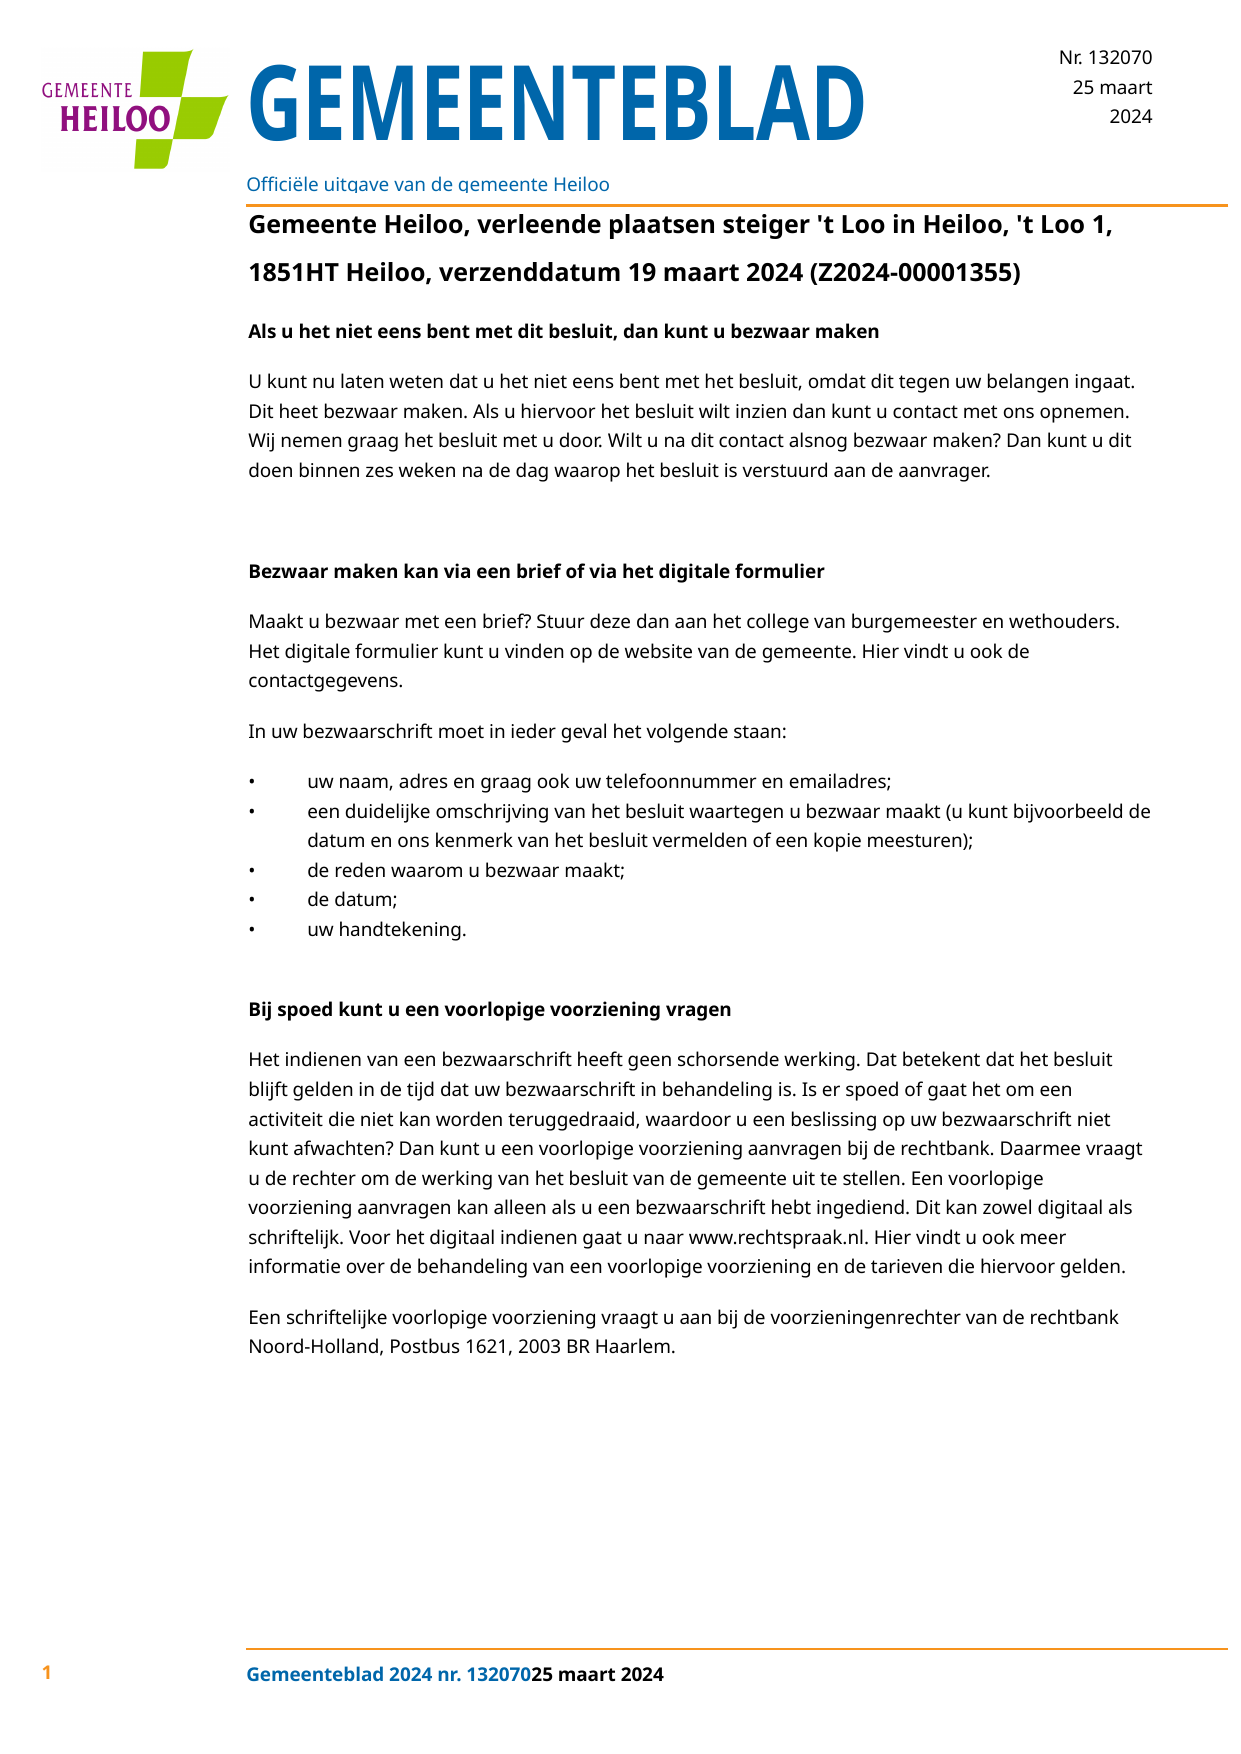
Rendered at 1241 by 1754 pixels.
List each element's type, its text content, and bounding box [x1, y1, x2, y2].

text Het indienen van een bezwaarschrift heeft geen schorsende werking. Dat betekent dat het besluit blijft gelden in de tijd dat uw bezwaarschrift in behandeling is. Is er spoed of gaat het om een activiteit die niet kan worden teruggedraaid, waardoor u een beslissing op uw bezwaarschrift niet kunt afwachten? Dan kunt u een voorlopige voorziening aanvragen bij de rechtbank. Daarmee vraagt u de rechter om de werking van het besluit van de gemeente uit te stellen. Een voorlopige voorziening aanvragen kan alleen als u een bezwaarschrift hebt ingediend. Dit kan zowel digitaal als schriftelijk. Voor het digitaal indienen gaat u naar www.rechtspraak.nl. Hier vindt u ook meer informatie over de behandeling van een voorlopige voorziening en de tarieven die hiervoor gelden. [248, 1047, 1152, 1279]
list de reden waarom u bezwaar maakt; [248, 857, 1152, 883]
text U kunt nu laten weten dat u het niet eens bent met het besluit, omdat dit tegen uw belangen ingaat. Dit heet bezwaar maken. Als u hiervoor het besluit wilt inzien dan kunt u contact met ons opnemen. Wij nemen graag het besluit met u door. Wilt u na dit contact alsnog bezwaar maken? Dan kunt u dit doen binnen zes weken na de dag waarop het besluit is verstuurd aan de aanvrager. [248, 368, 1152, 483]
picture [41, 47, 231, 172]
text In uw bezwaarschrift moet in ieder geval het volgende staan: [248, 718, 1152, 744]
list uw handtekening. [248, 916, 1152, 942]
text Bezwaar maken kan via een brief of via het digitale formulier [248, 558, 1152, 584]
list de datum; [248, 887, 1152, 912]
text Bij spoed kunt u een voorlopige voorziening vragen [248, 996, 1152, 1022]
text Maakt u bezwaar met een brief? Stuur deze dan aan het college van burgemeester en wethouders. Het digitale formulier kunt u vinden op de website van de gemeente. Hier vindt u ook de contactgegevens. [248, 608, 1152, 693]
text Als u het niet eens bent met dit besluit, dan kunt u bezwaar maken [248, 318, 1152, 344]
list uw naam, adres en graag ook uw telefoonnummer en emailadres; [248, 768, 1152, 794]
text Een schriftelijke voorlopige voorziening vraagt u aan bij de voorzieningenrechter van de rechtbank Noord-Holland, Postbus 1621, 2003 BR Haarlem. [248, 1304, 1152, 1359]
list een duidelijke omschrijving van het besluit waartegen u bezwaar maakt (u kunt bijvoorbeeld de datum en ons kenmerk van het besluit vermelden of een kopie meesturen); [248, 798, 1152, 853]
text Gemeente Heiloo, verleende plaatsen steiger 't Loo in Heiloo, 't Loo 1, 1851HT Heiloo, verzenddatum 19 maart 2024 (Z2024-00001355) [248, 207, 1152, 288]
